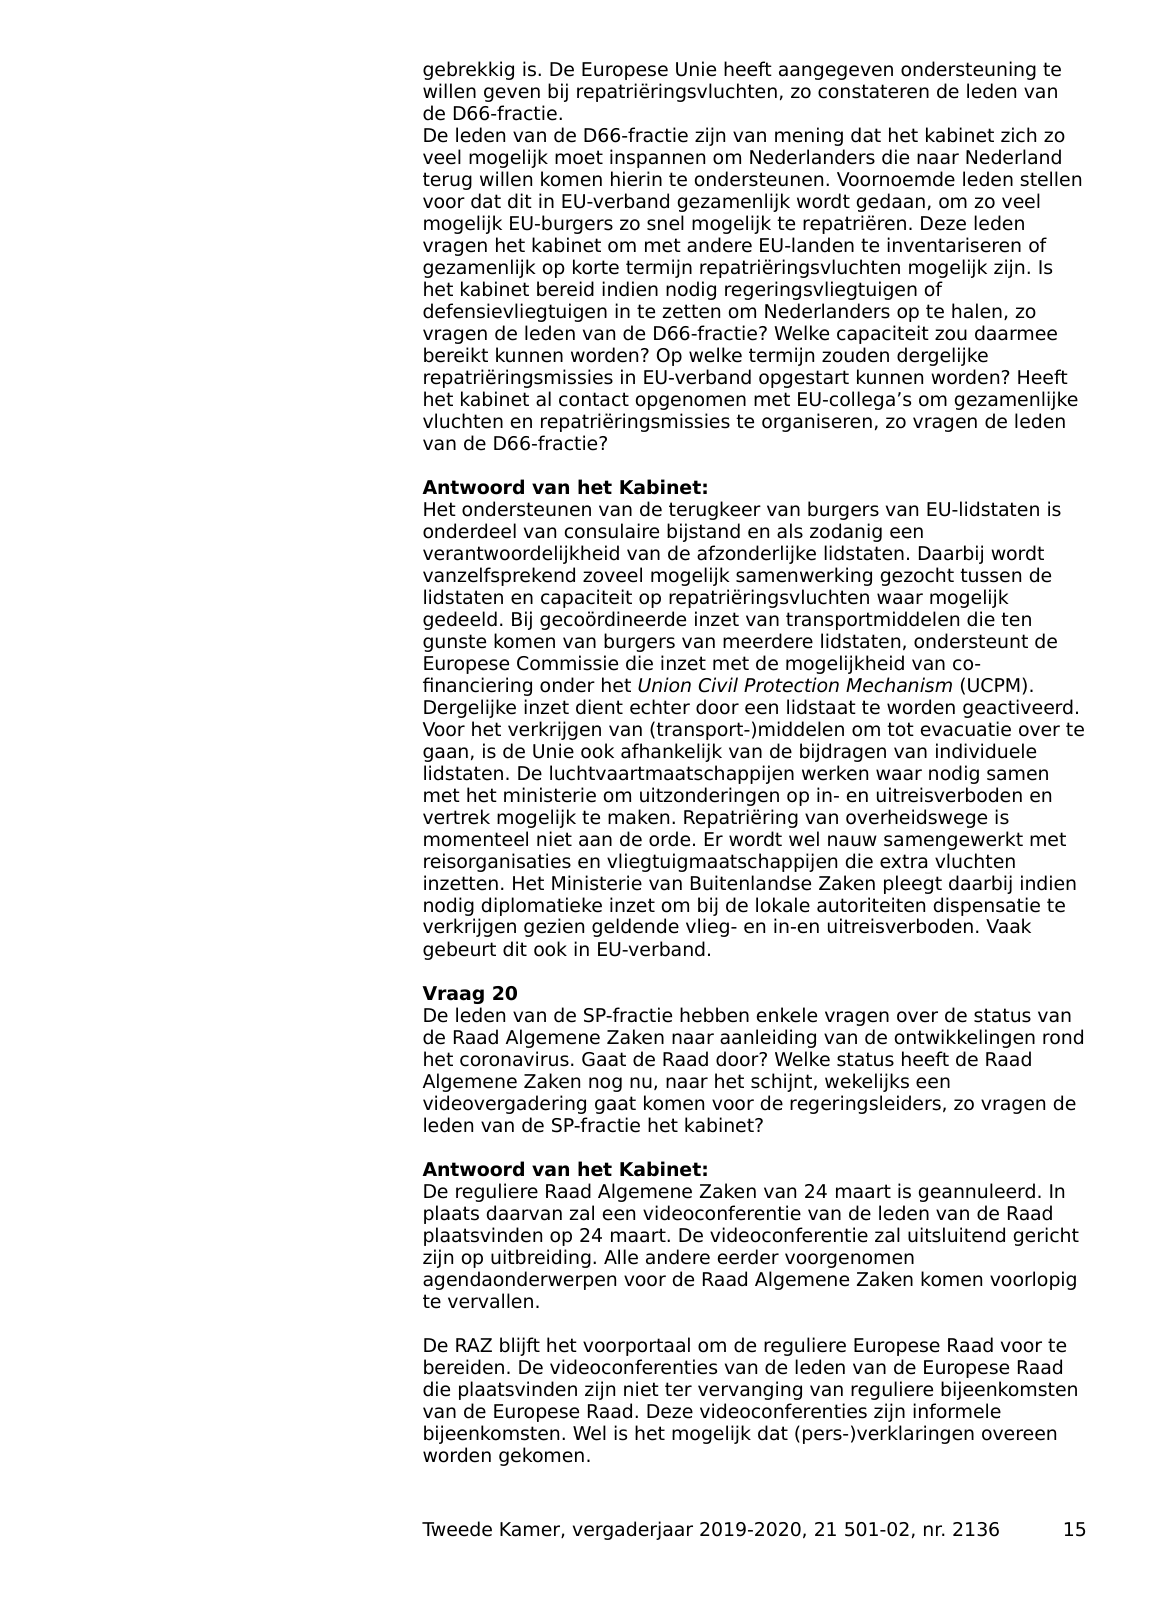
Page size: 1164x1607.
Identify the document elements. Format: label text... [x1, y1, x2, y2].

text De leden van de SP-fractie hebben enkele vragen over de status van de Raad Algemene Zaken naar aanleiding van de ontwikkelingen rond het coronavirus. Gaat de Raad door? Welke status heeft de Raad Algemene Zaken nog nu, naar het schijnt, wekelijks een videovergadering gaat komen voor de regeringsleiders, zo vragen de leden van de SP-fractie het kabinet? [422, 1004, 1087, 1136]
text gebrekkig is. De Europese Unie heeft aangegeven ondersteuning te willen geven bij repatriëringsvluchten, zo constateren de leden van de D66-fractie. [422, 59, 1087, 125]
text De RAZ blijft het voorportaal om de reguliere Europese Raad voor te bereiden. De videoconferenties van de leden van de Europese Raad die plaatsvinden zijn niet ter vervanging van reguliere bijeenkomsten van de Europese Raad. Deze videoconferenties zijn informele bijeenkomsten. Wel is het mogelijk dat (pers-)verklaringen overeen worden gekomen. [422, 1335, 1087, 1467]
text De reguliere Raad Algemene Zaken van 24 maart is geannuleerd. In plaats daarvan zal een videoconferentie van de leden van de Raad plaatsvinden op 24 maart. De videoconferentie zal uitsluitend gericht zijn op uitbreiding. Alle andere eerder voorgenomen agendaonderwerpen voor de Raad Algemene Zaken komen voorlopig te vervallen. [422, 1181, 1087, 1312]
text Antwoord van het Kabinet: [422, 1159, 1087, 1181]
text De leden van de D66-fractie zijn van mening dat het kabinet zich zo veel mogelijk moet inspannen om Nederlanders die naar Nederland terug willen komen hierin te ondersteunen. Voornoemde leden stellen voor dat dit in EU-verband gezamenlijk wordt gedaan, om zo veel mogelijk EU-burgers zo snel mogelijk te repatriëren. Deze leden vragen het kabinet om met andere EU-landen te inventariseren of gezamenlijk op korte termijn repatriëringsvluchten mogelijk zijn. Is het kabinet bereid indien nodig regeringsvliegtuigen of defensievliegtuigen in te zetten om Nederlanders op te halen, zo vragen de leden van de D66-fractie? Welke capaciteit zou daarmee bereikt kunnen worden? Op welke termijn zouden dergelijke repatriëringsmissies in EU-verband opgestart kunnen worden? Heeft het kabinet al contact opgenomen met EU-collega’s om gezamenlijke vluchten en repatriëringsmissies te organiseren, zo vragen de leden van de D66-fractie? [422, 125, 1087, 455]
text Antwoord van het Kabinet: [422, 477, 1087, 499]
text Vraag 20 [422, 983, 1087, 1004]
text Het ondersteunen van de terugkeer van burgers van EU-lidstaten is onderdeel van consulaire bijstand en als zodanig een verantwoordelijkheid van de afzonderlijke lidstaten. Daarbij wordt vanzelfsprekend zoveel mogelijk samenwerking gezocht tussen de lidstaten en capaciteit op repatriëringsvluchten waar mogelijk gedeeld. Bij gecoördineerde inzet van transportmiddelen die ten gunste komen van burgers van meerdere lidstaten, ondersteunt de Europese Commissie die inzet met de mogelijkheid van co-financiering onder het Union Civil Protection Mechanism (UCPM). Dergelijke inzet dient echter door een lidstaat te worden geactiveerd. Voor het verkrijgen van (transport-)middelen om tot evacuatie over te gaan, is de Unie ook afhankelijk van de bijdragen van individuele lidstaten. De luchtvaartmaatschappijen werken waar nodig samen met het ministerie om uitzonderingen op in- en uitreisverboden en vertrek mogelijk te maken. Repatriëring van overheidswege is momenteel niet aan de orde. Er wordt wel nauw samengewerkt met reisorganisaties en vliegtuigmaatschappijen die extra vluchten inzetten. Het Ministerie van Buitenlandse Zaken pleegt daarbij indien nodig diplomatieke inzet om bij de lokale autoriteiten dispensatie te verkrijgen gezien geldende vlieg- en in-en uitreisverboden. Vaak gebeurt dit ook in EU-verband. [422, 499, 1087, 960]
